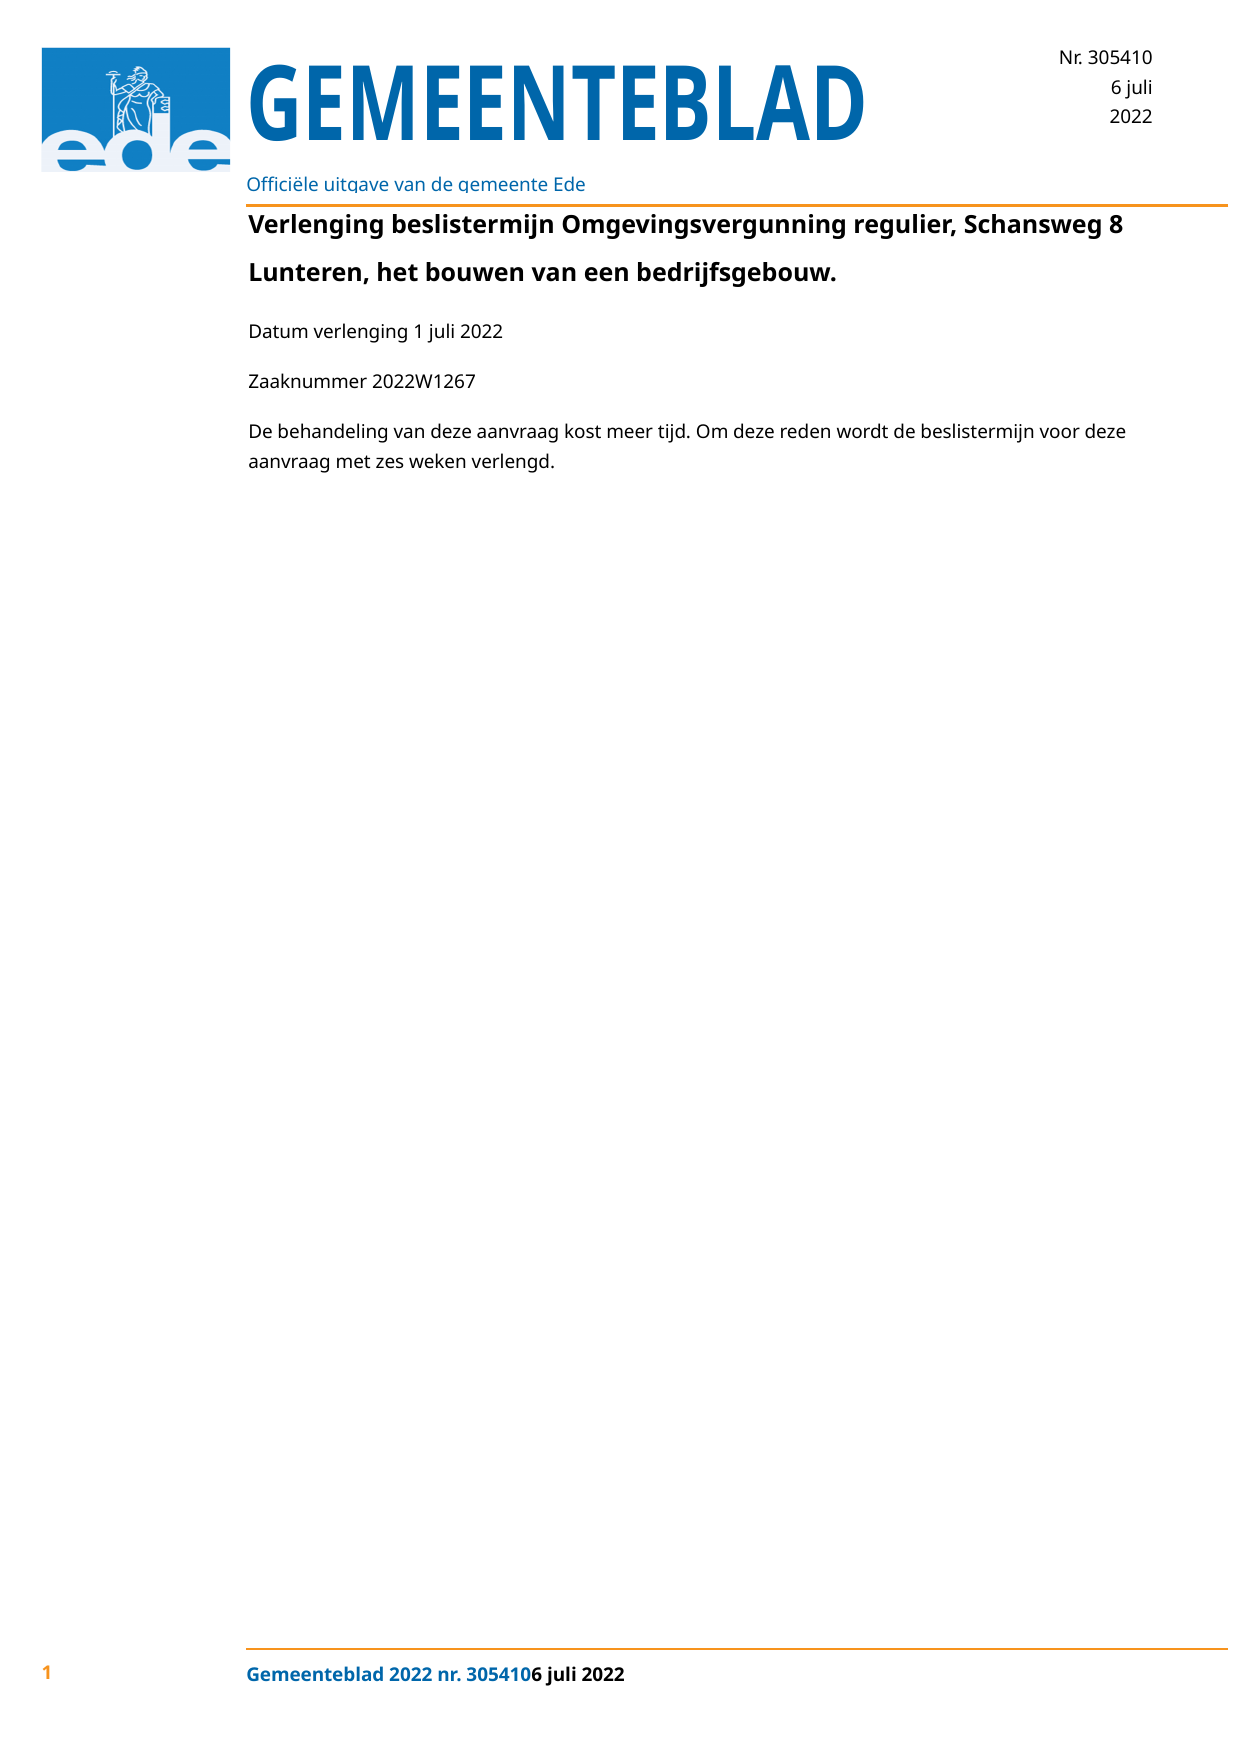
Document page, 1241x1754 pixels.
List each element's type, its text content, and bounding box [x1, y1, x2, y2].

text De behandeling van deze aanvraag kost meer tijd. Om deze reden wordt de beslistermijn voor deze aanvraag met zes weken verlengd. [248, 419, 1152, 474]
text Zaaknummer 2022W1267 [248, 368, 1152, 394]
text Datum verlenging 1 juli 2022 [248, 318, 1152, 344]
text Verlenging beslistermijn Omgevingsvergunning regulier, Schansweg 8 Lunteren, het bouwen van een bedrijfsgebouw. [248, 207, 1152, 288]
picture [41, 47, 231, 172]
